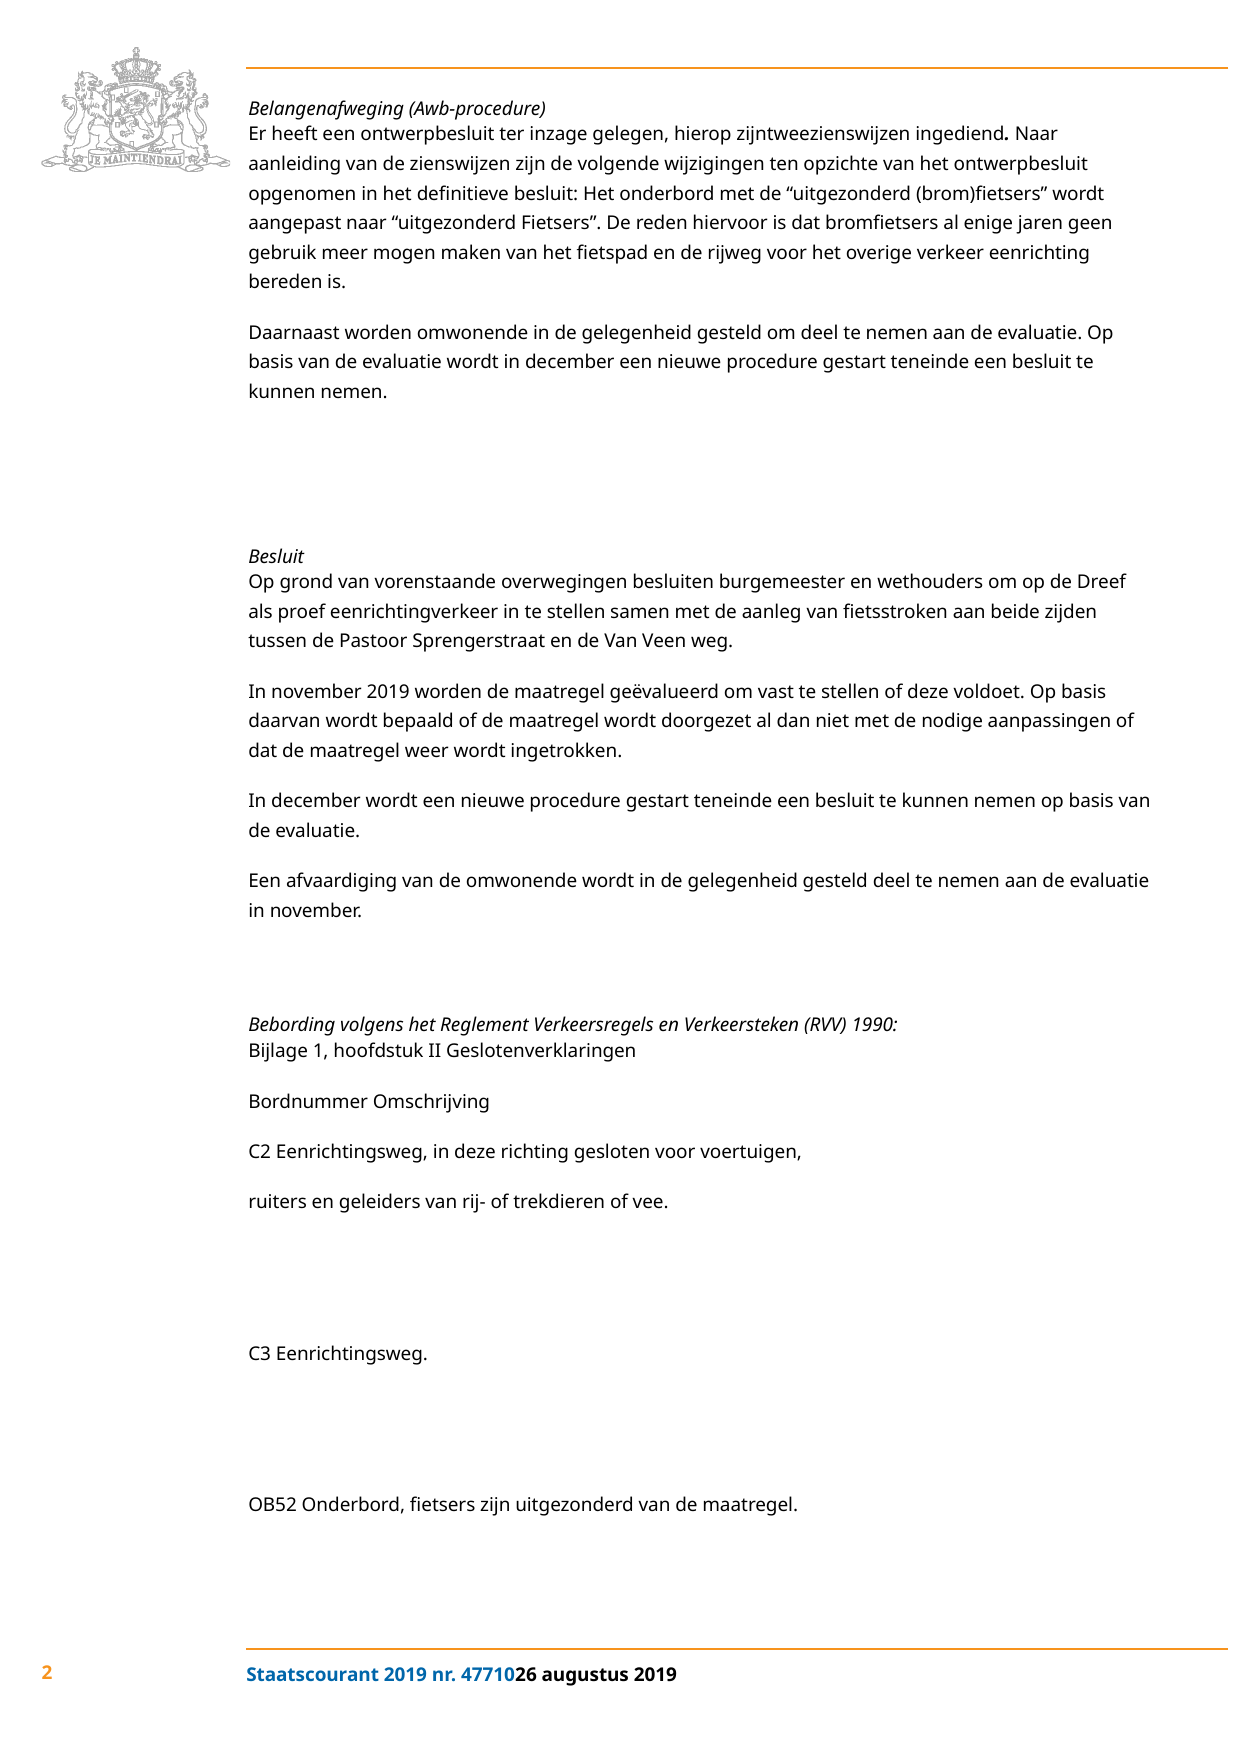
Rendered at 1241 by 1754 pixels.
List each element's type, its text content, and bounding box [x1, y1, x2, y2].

text Er heeft een ontwerpbesluit ter inzage gelegen, hierop zijntweezienswijzen ingediend. Naar aanleiding van de zienswijzen zijn de volgende wijzigingen ten opzichte van het ontwerpbesluit opgenomen in het definitieve besluit: Het onderbord met de “uitgezonderd (brom)fietsers” wordt aangepast naar “uitgezonderd Fietsers”. De reden hiervoor is dat bromfietsers al enige jaren geen gebruik meer mogen maken van het fietspad en de rijweg voor het overige verkeer eenrichting bereden is. [248, 121, 1152, 294]
picture [41, 47, 231, 172]
text ruiters en geleiders van rij- of trekdieren of vee. [248, 1189, 1152, 1214]
text Een afvaardiging van de omwonende wordt in de gelegenheid gesteld deel te nemen aan de evaluatie in november. [248, 868, 1152, 923]
text In december wordt een nieuwe procedure gestart teneinde een besluit te kunnen nemen op basis van de evaluatie. [248, 788, 1152, 843]
text C3 Eenrichtingsweg. [248, 1340, 1152, 1366]
text Besluit [248, 543, 1152, 568]
text Bijlage 1, hoofdstuk II Geslotenverklaringen [248, 1037, 1152, 1063]
text Daarnaast worden omwonende in de gelegenheid gesteld om deel te nemen aan de evaluatie. Op basis van de evaluatie wordt in december een nieuwe procedure gestart teneinde een besluit te kunnen nemen. [248, 319, 1152, 404]
text OB52 Onderbord, fietsers zijn uitgezonderd van de maatregel. [248, 1491, 1152, 1517]
text C2 Eenrichtingsweg, in deze richting gesloten voor voertuigen, [248, 1138, 1152, 1164]
text Belangenafweging (Awb-procedure) [248, 95, 1152, 121]
text Bebording volgens het Reglement Verkeersregels en Verkeersteken (RVV) 1990: [248, 1012, 1152, 1037]
text Bordnummer Omschrijving [248, 1088, 1152, 1113]
text In november 2019 worden de maatregel geëvalueerd om vast te stellen of deze voldoet. Op basis daarvan wordt bepaald of de maatregel wordt doorgezet al dan niet met de nodige aanpassingen of dat de maatregel weer wordt ingetrokken. [248, 678, 1152, 763]
text Op grond van vorenstaande overwegingen besluiten burgemeester en wethouders om op de Dreef als proef eenrichtingverkeer in te stellen samen met de aanleg van fietsstroken aan beide zijden tussen de Pastoor Sprengerstraat en de Van Veen weg. [248, 568, 1152, 653]
